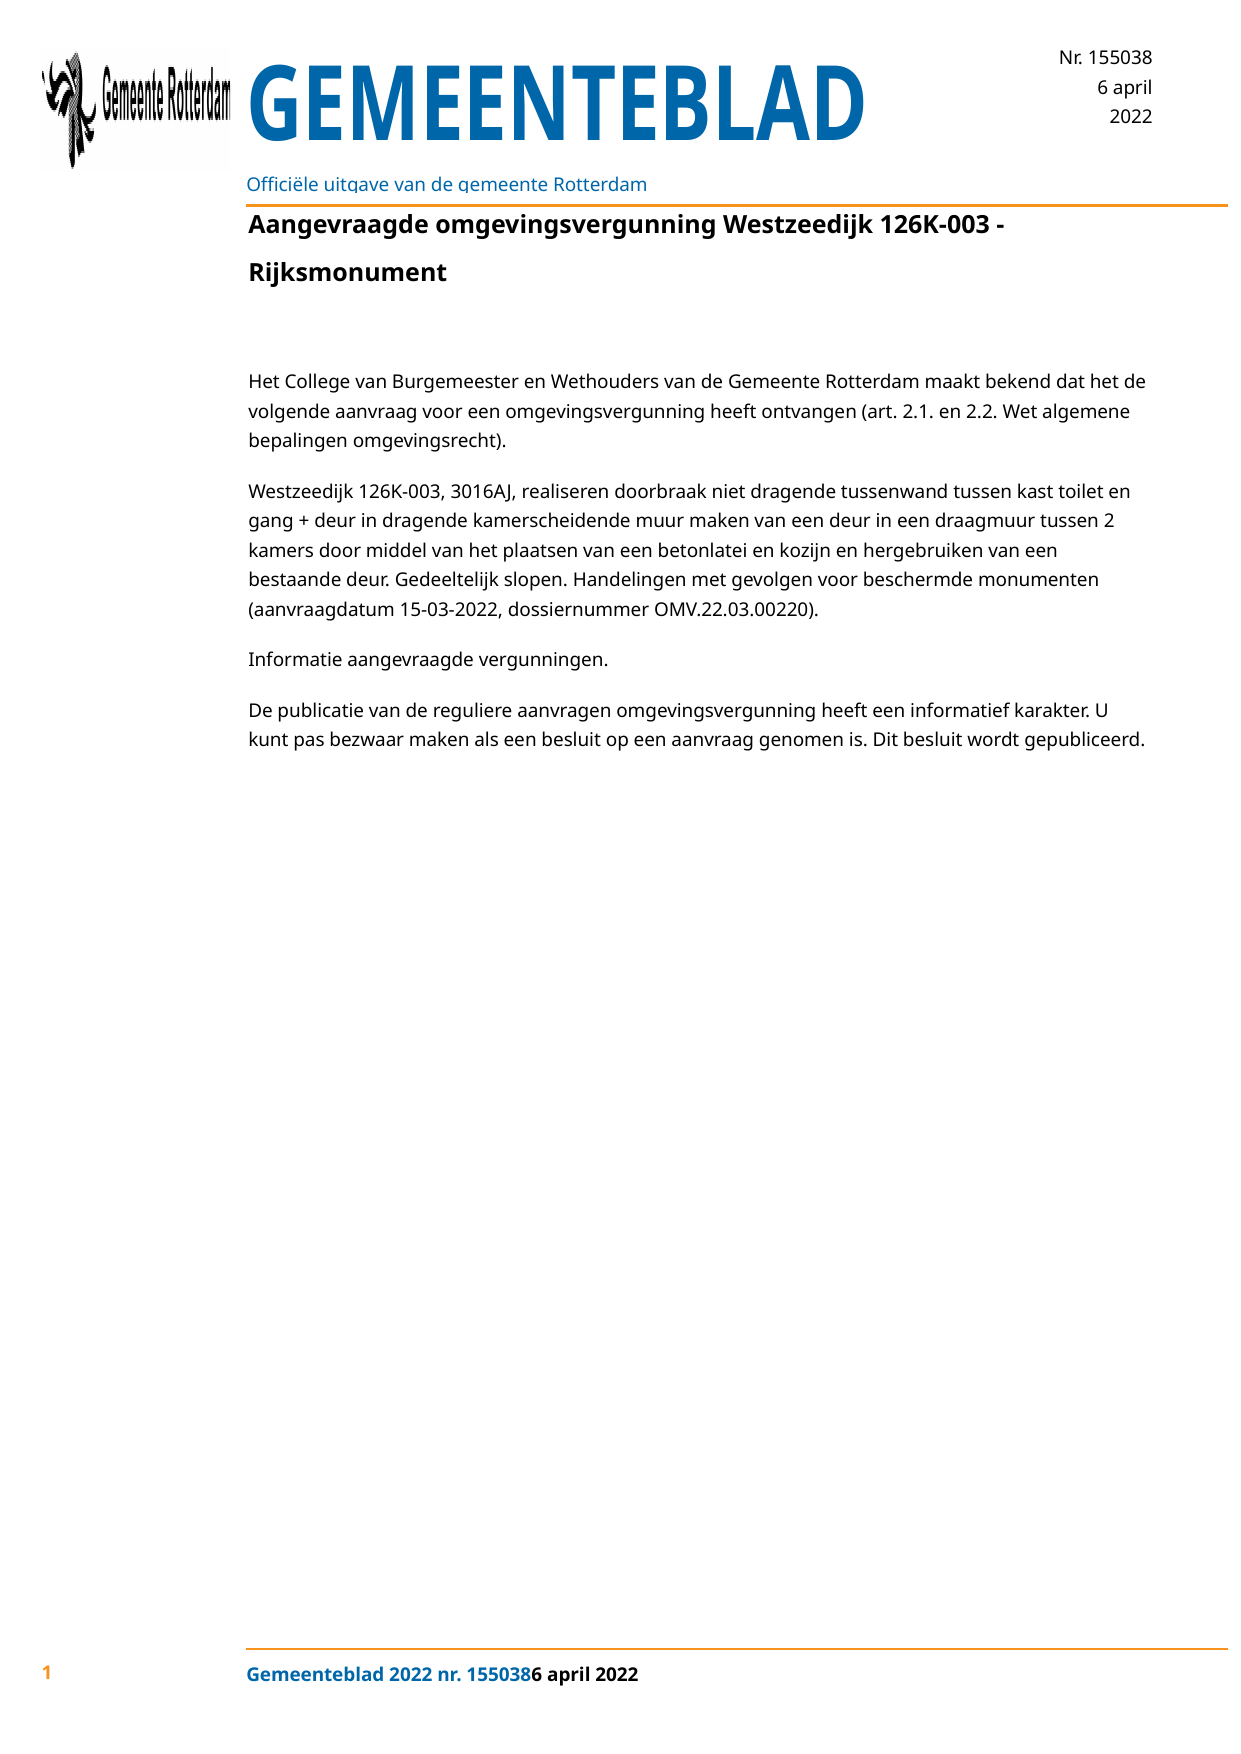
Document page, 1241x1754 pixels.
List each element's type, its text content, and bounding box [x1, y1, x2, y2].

text De publicatie van de reguliere aanvragen omgevingsvergunning heeft een informatief karakter. U kunt pas bezwaar maken als een besluit op een aanvraag genomen is. Dit besluit wordt gepubliceerd. [248, 697, 1152, 752]
picture [41, 47, 231, 172]
text Westzeedijk 126K-003, 3016AJ, realiseren doorbraak niet dragende tussenwand tussen kast toilet en gang + deur in dragende kamerscheidende muur maken van een deur in een draagmuur tussen 2 kamers door middel van het plaatsen van een betonlatei en kozijn en hergebruiken van een bestaande deur. Gedeeltelijk slopen. Handelingen met gevolgen voor beschermde monumenten (aanvraagdatum 15-03-2022, dossiernummer OMV.22.03.00220). [248, 478, 1152, 622]
text Het College van Burgemeester en Wethouders van de Gemeente Rotterdam maakt bekend dat het de volgende aanvraag voor een omgevingsvergunning heeft ontvangen (art. 2.1. en 2.2. Wet algemene bepalingen omgevingsrecht). [248, 368, 1152, 453]
text Informatie aangevraagde vergunningen. [248, 647, 1152, 672]
text Aangevraagde omgevingsvergunning Westzeedijk 126K-003 - Rijksmonument [248, 207, 1152, 288]
